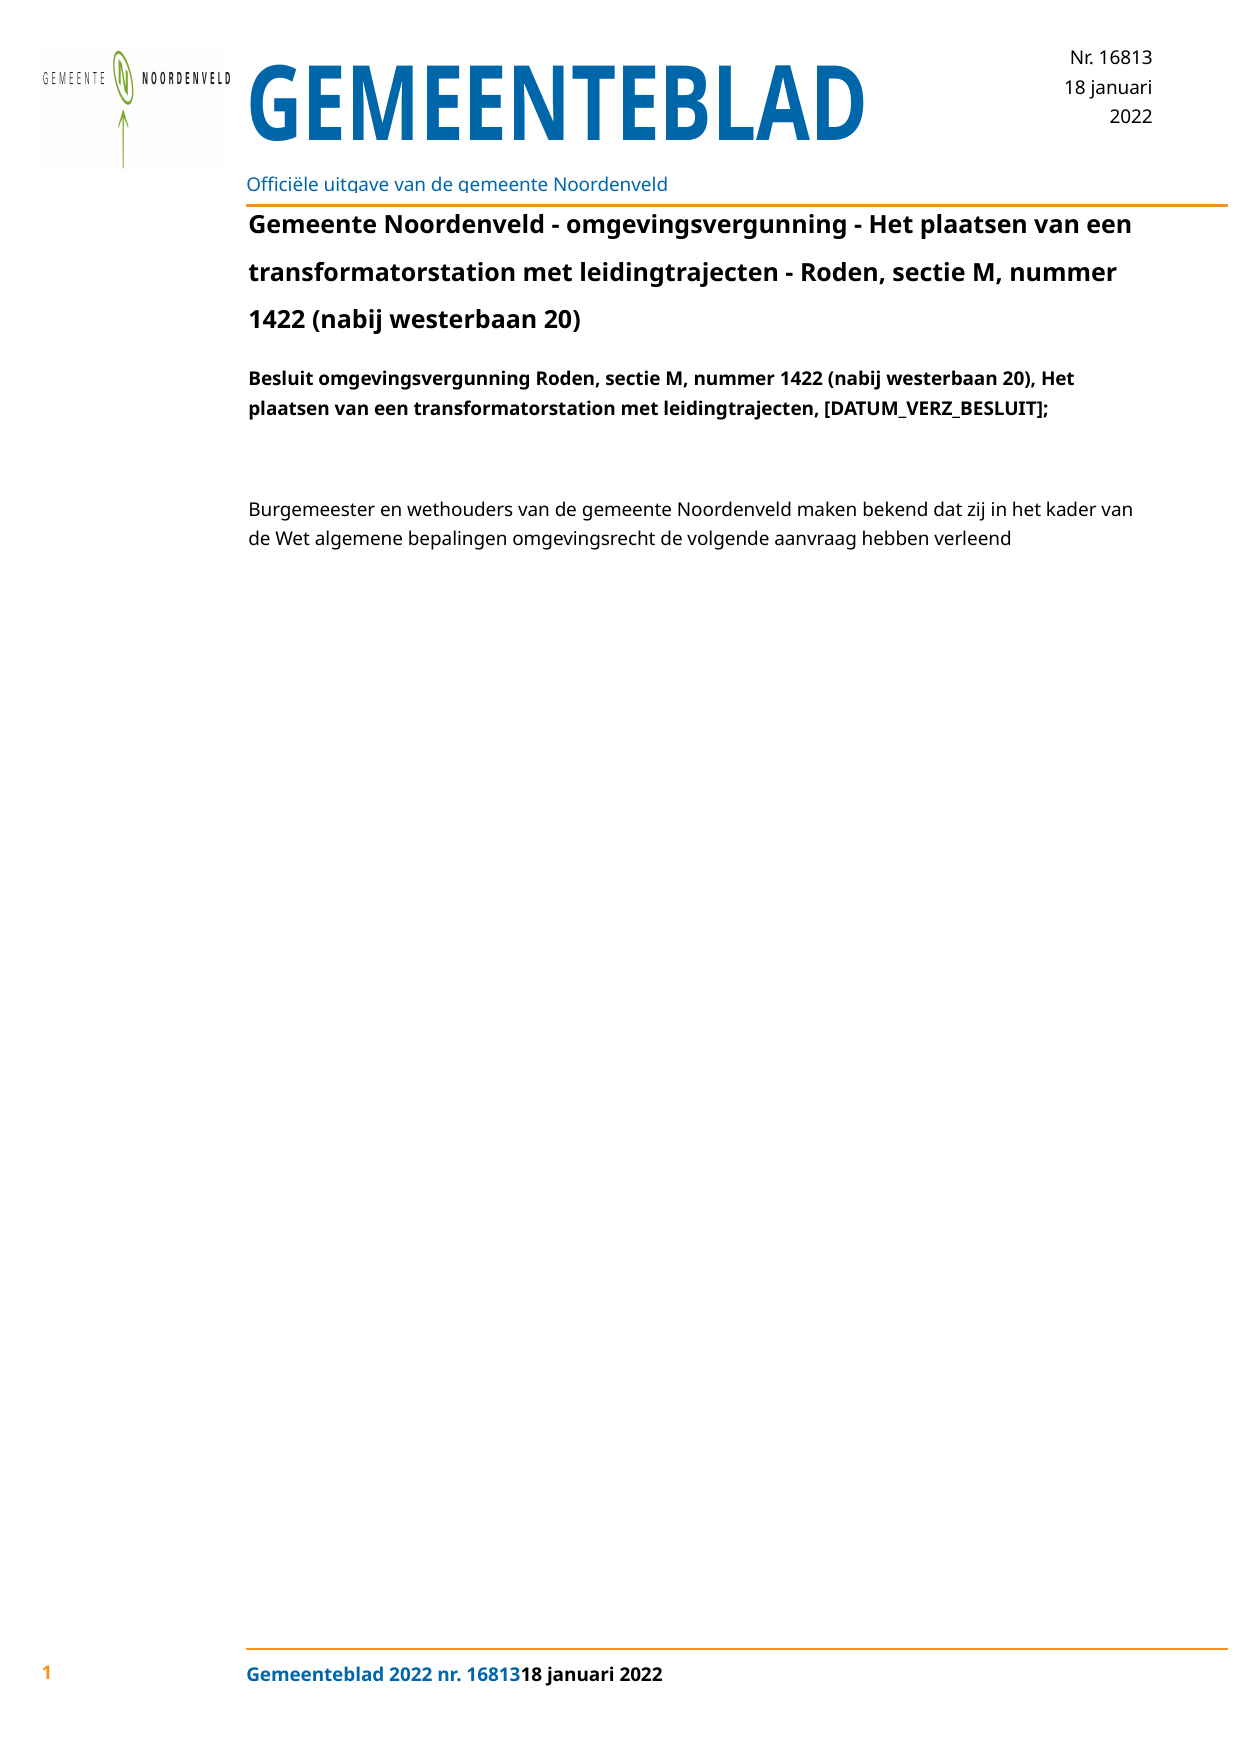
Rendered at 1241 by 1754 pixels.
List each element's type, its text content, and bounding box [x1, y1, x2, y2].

picture [41, 47, 231, 172]
text Gemeente Noordenveld - omgevingsvergunning - Het plaatsen van een transformatorstation met leidingtrajecten - Roden, sectie M, nummer 1422 (nabij westerbaan 20) [248, 207, 1152, 336]
text Burgemeester en wethouders van de gemeente Noordenveld maken bekend dat zij in het kader van de Wet algemene bepalingen omgevingsrecht de volgende aanvraag hebben verleend [248, 496, 1152, 551]
text Besluit omgevingsvergunning Roden, sectie M, nummer 1422 (nabij westerbaan 20), Het plaatsen van een transformatorstation met leidingtrajecten, [DATUM_VERZ_BESLUIT]; [248, 366, 1152, 421]
